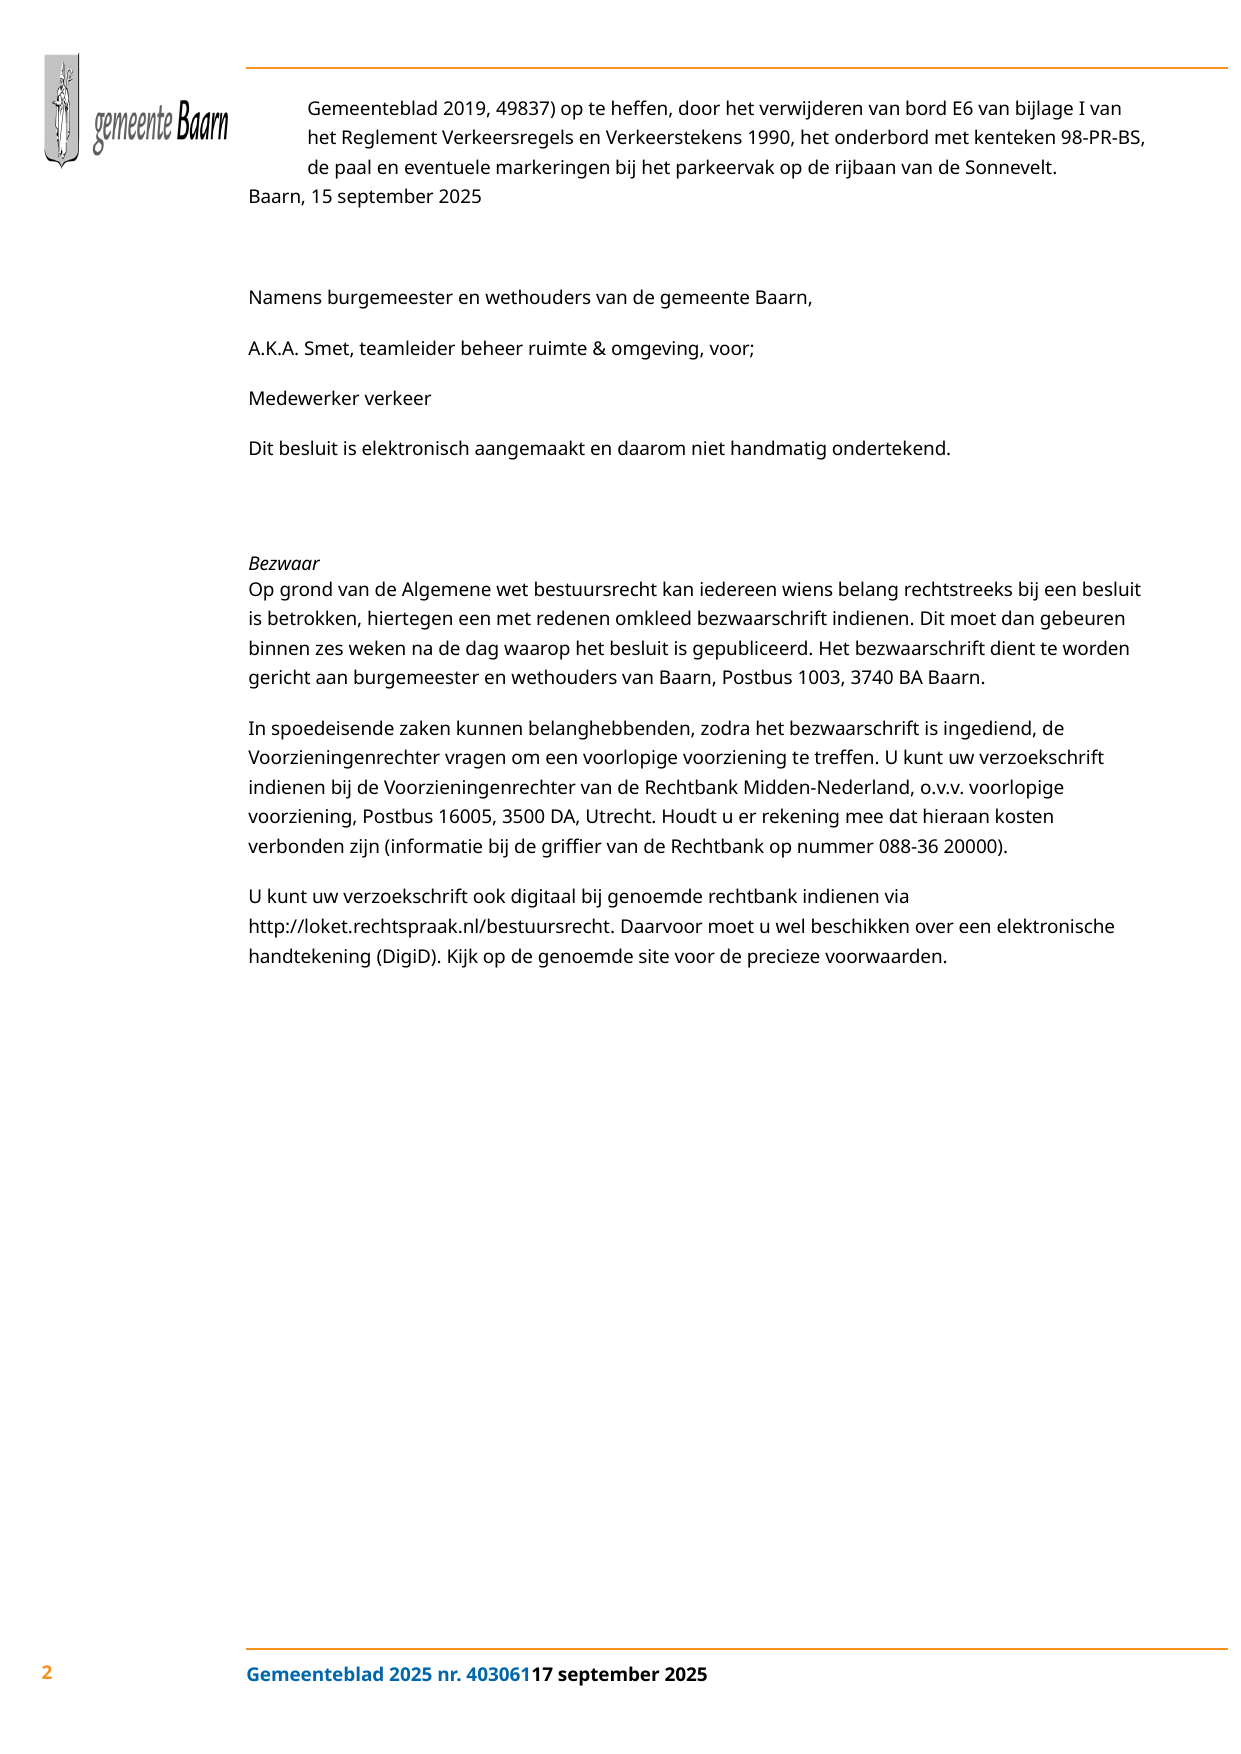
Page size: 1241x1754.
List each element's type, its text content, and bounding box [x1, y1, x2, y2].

text Medewerker verkeer [248, 385, 1152, 411]
text In spoedeisende zaken kunnen belanghebbenden, zodra het bezwaarschrift is ingediend, de Voorzieningenrechter vragen om een voorlopige voorziening te treffen. U kunt uw verzoekschrift indienen bij de Voorzieningenrechter van de Rechtbank Midden-Nederland, o.v.v. voorlopige voorziening, Postbus 16005, 3500 DA, Utrecht. Houdt u er rekening mee dat hieraan kosten verbonden zijn (informatie bij de griffier van de Rechtbank op nummer 088-36 20000). [248, 715, 1152, 859]
text Baarn, 15 september 2025 [248, 183, 1152, 209]
text Namens burgemeester en wethouders van de gemeente Baarn, [248, 284, 1152, 310]
text Bezwaar [248, 550, 1152, 576]
text Dit besluit is elektronisch aangemaakt en daarom niet handmatig ondertekend. [248, 436, 1152, 461]
text U kunt uw verzoekschrift ook digitaal bij genoemde rechtbank indienen via http://loket.rechtspraak.nl/bestuursrecht. Daarvoor moet u wel beschikken over een elektronische handtekening (DigiD). Kijk op de genoemde site voor de precieze voorwaarden. [248, 884, 1152, 968]
text A.K.A. Smet, teamleider beheer ruimte & omgeving, voor; [248, 335, 1152, 361]
list Gemeenteblad 2019, 49837) op te heffen, door het verwijderen van bord E6 van bijlage I van het Reglement Verkeersregels en Verkeerstekens 1990, het onderbord met kenteken 98-PR-BS, de paal en eventuele markeringen bij het parkeervak op de rijbaan van de Sonnevelt. [248, 95, 1152, 180]
text Op grond van de Algemene wet bestuursrecht kan iedereen wiens belang rechtstreeks bij een besluit is betrokken, hiertegen een met redenen omkleed bezwaarschrift indienen. Dit moet dan gebeuren binnen zes weken na de dag waarop het besluit is gepubliceerd. Het bezwaarschrift dient te worden gericht aan burgemeester en wethouders van Baarn, Postbus 1003, 3740 BA Baarn. [248, 576, 1152, 690]
picture [41, 47, 231, 172]
